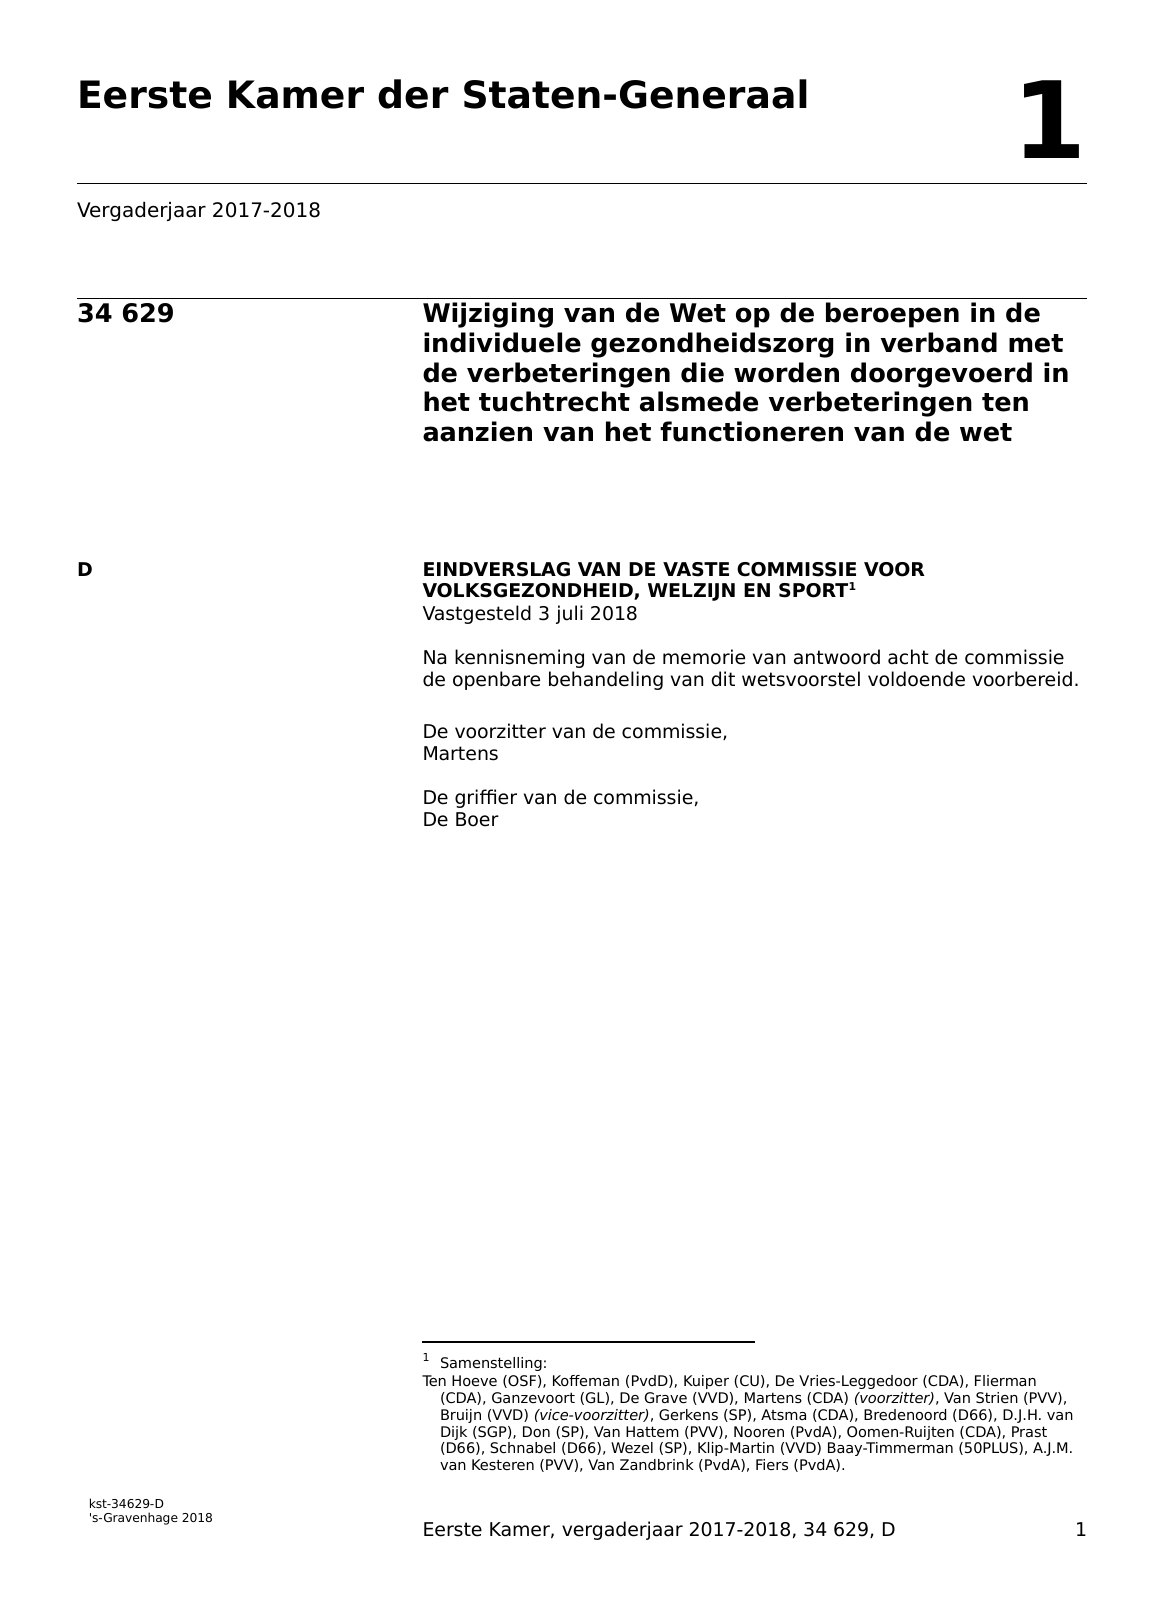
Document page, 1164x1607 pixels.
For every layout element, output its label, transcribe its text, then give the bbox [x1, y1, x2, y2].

table_header Eerste Kamer der Staten-Generaal [77, 59, 886, 183]
subtitle D EINDVERSLAG VAN DE VASTE COMMISSIE VOOR VOLKSGEZONDHEID, WELZIJN EN SPORT [77, 558, 1087, 602]
text Vastgesteld 3 juli 2018 [422, 602, 1087, 624]
text 's-Gravenhage 2018 [88, 1511, 323, 1525]
table_header 1 [886, 59, 1087, 183]
text Samenstelling: [422, 1351, 1087, 1373]
table_cell Vergaderjaar 2017-2018 [77, 184, 1087, 298]
subtitle 34 629 Wijziging van de Wet op de beroepen in de individuele gezondheidszorg in verband met de verbeteringen die worden doorgevoerd in het tuchtrecht alsmede verbeteringen ten aanzien van het functioneren van de wet [77, 299, 1087, 447]
text Ten Hoeve (OSF), Koffeman (PvdD), Kuiper (CU), De Vries-Leggedoor (CDA), Flierman (CDA), Ganzevoort (GL), De Grave (VVD), Martens (CDA) (voorzitter), Van Strien (PVV), Bruijn (VVD) (vice-voorzitter), Gerkens (SP), Atsma (CDA), Bredenoord (D66), D.J.H. van Dijk (SGP), Don (SP), Van Hattem (PVV), Nooren (PvdA), Oomen-Ruijten (CDA), Prast (D66), Schnabel (D66), Wezel (SP), Klip-Martin (VVD) Baay-Timmerman (50PLUS), A.J.M. van Kesteren (PVV), Van Zandbrink (PvdA), Fiers (PvdA). [422, 1373, 1087, 1474]
text De voorzitter van de commissie, Martens [422, 721, 1087, 764]
text De griffier van de commissie, De Boer [422, 787, 1087, 831]
text kst-34629-D [88, 1497, 323, 1511]
text Na kennisneming van de memorie van antwoord acht de commissie de openbare behandeling van dit wetsvoorstel voldoende voorbereid. [422, 647, 1087, 691]
